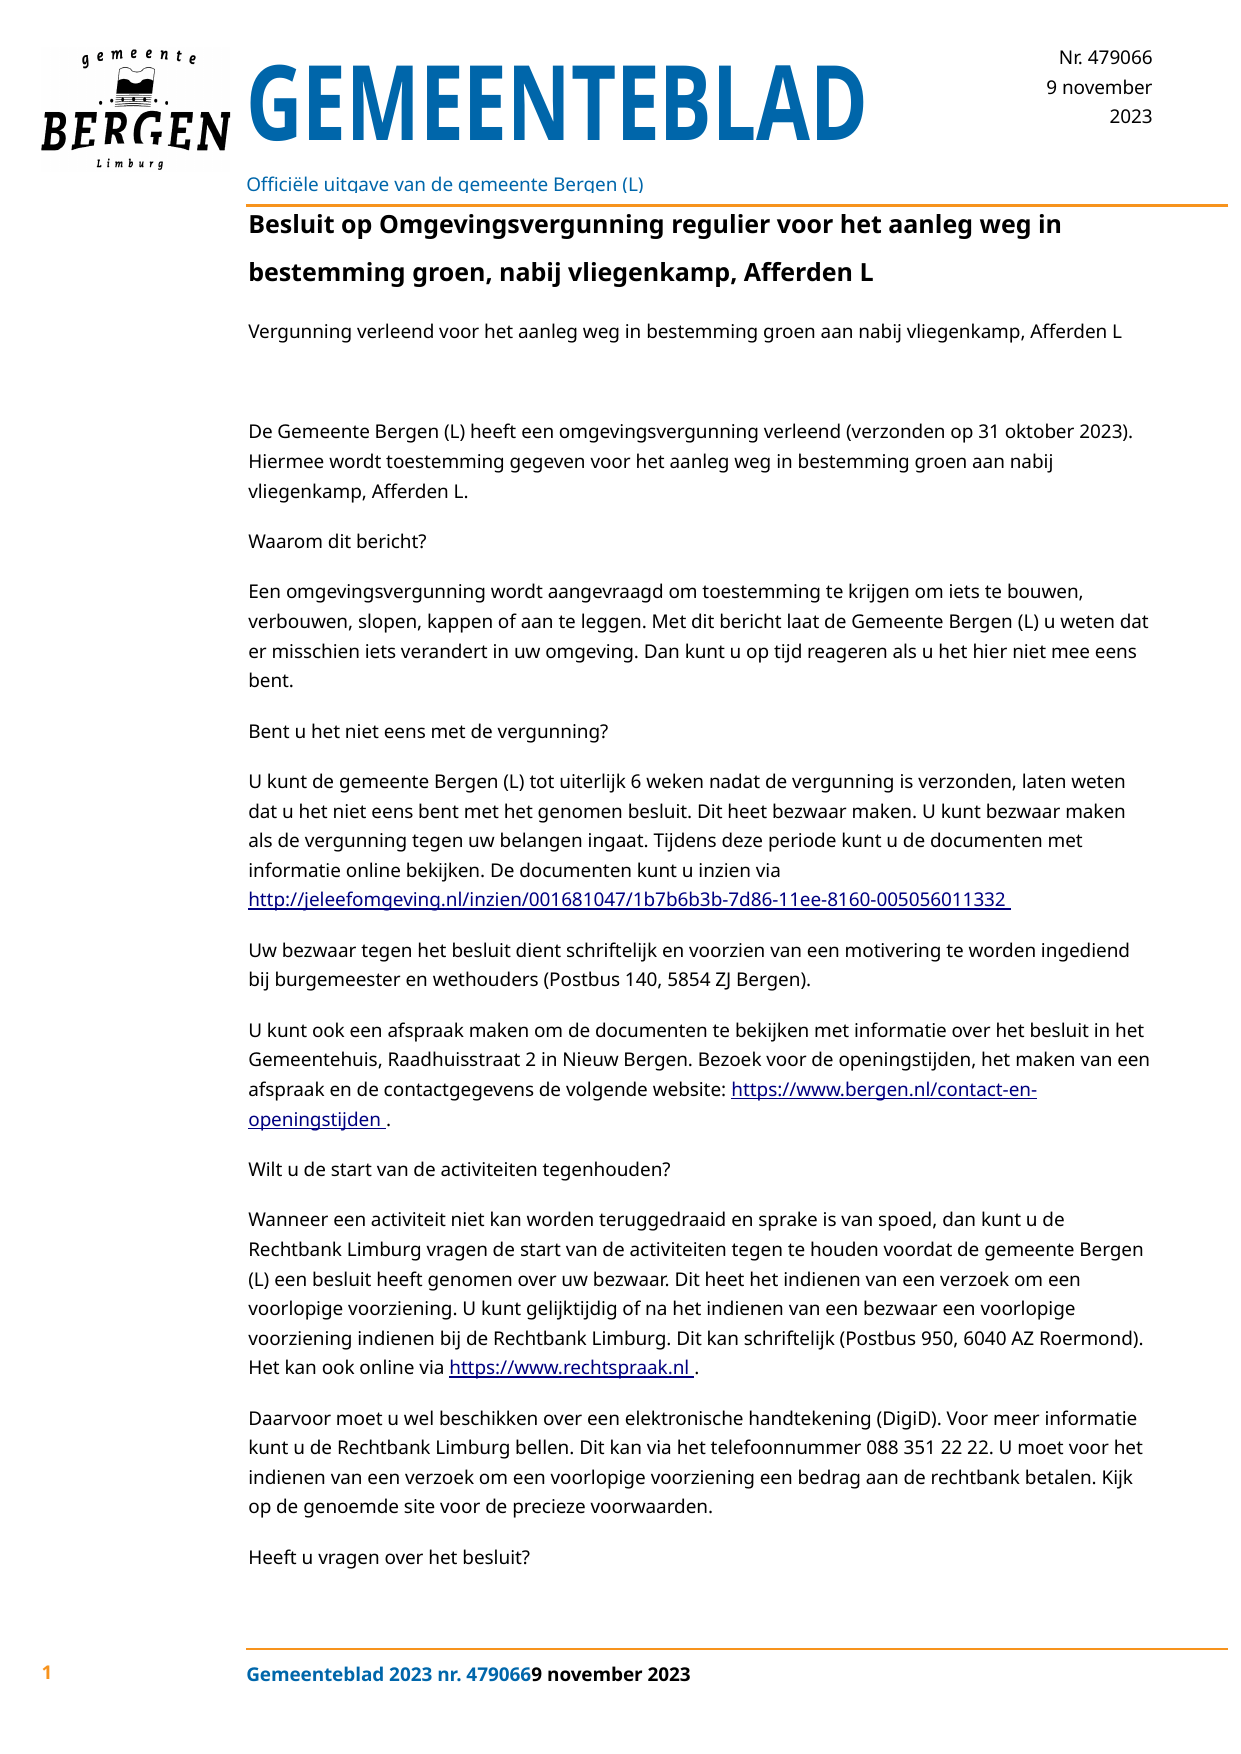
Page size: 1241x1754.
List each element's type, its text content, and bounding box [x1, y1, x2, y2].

text U kunt de gemeente Bergen (L) tot uiterlijk 6 weken nadat de vergunning is verzonden, laten weten dat u het niet eens bent met het genomen besluit. Dit heet bezwaar maken. U kunt bezwaar maken als de vergunning tegen uw belangen ingaat. Tijdens deze periode kunt u de documenten met informatie online bekijken. De documenten kunt u inzien via http://jeleefomgeving.nl/inzien/001681047/1b7b6b3b-7d86-11ee-8160-005056011332 [248, 768, 1152, 912]
text Besluit op Omgevingsvergunning regulier voor het aanleg weg in bestemming groen, nabij vliegenkamp, Afferden L [248, 207, 1152, 288]
text De Gemeente Bergen (L) heeft een omgevingsvergunning verleend (verzonden op 31 oktober 2023). Hiermee wordt toestemming gegeven voor het aanleg weg in bestemming groen aan nabij vliegenkamp, Afferden L. [248, 419, 1152, 504]
text Een omgevingsvergunning wordt aangevraagd om toestemming te krijgen om iets te bouwen, verbouwen, slopen, kappen of aan te leggen. Met dit bericht laat de Gemeente Bergen (L) u weten dat er misschien iets verandert in uw omgeving. Dan kunt u op tijd reageren als u het hier niet mee eens bent. [248, 579, 1152, 693]
text Waarom dit bericht? [248, 528, 1152, 554]
text Heeft u vragen over het besluit? [248, 1544, 1152, 1570]
text Wilt u de start van de activiteiten tegenhouden? [248, 1156, 1152, 1182]
text Vergunning verleend voor het aanleg weg in bestemming groen aan nabij vliegenkamp, Afferden L [248, 318, 1152, 344]
text Daarvoor moet u wel beschikken over een elektronische handtekening (DigiD). Voor meer informatie kunt u de Rechtbank Limburg bellen. Dit kan via het telefoonnummer 088 351 22 22. U moet voor het indienen van een verzoek om een voorlopige voorziening een bedrag aan de rechtbank betalen. Kijk op de genoemde site voor de precieze voorwaarden. [248, 1405, 1152, 1519]
picture [41, 47, 231, 172]
text Uw bezwaar tegen het besluit dient schriftelijk en voorzien van een motivering te worden ingediend bij burgemeester en wethouders (Postbus 140, 5854 ZJ Bergen). [248, 937, 1152, 992]
text Wanneer een activiteit niet kan worden teruggedraaid en sprake is van spoed, dan kunt u de Rechtbank Limburg vragen de start van de activiteiten tegen te houden voordat de gemeente Bergen (L) een besluit heeft genomen over uw bezwaar. Dit heet het indienen van een verzoek om een voorlopige voorziening. U kunt gelijktijdig of na het indienen van een bezwaar een voorlopige voorziening indienen bij de Rechtbank Limburg. Dit kan schriftelijk (Postbus 950, 6040 AZ Roermond). Het kan ook online via https://www.rechtspraak.nl . [248, 1207, 1152, 1380]
text Bent u het niet eens met de vergunning? [248, 718, 1152, 744]
text U kunt ook een afspraak maken om de documenten te bekijken met informatie over het besluit in het Gemeentehuis, Raadhuisstraat 2 in Nieuw Bergen. Bezoek voor de openingstijden, het maken van een afspraak en de contactgegevens de volgende website: https://www.bergen.nl/contact-en-openingstijden . [248, 1017, 1152, 1132]
